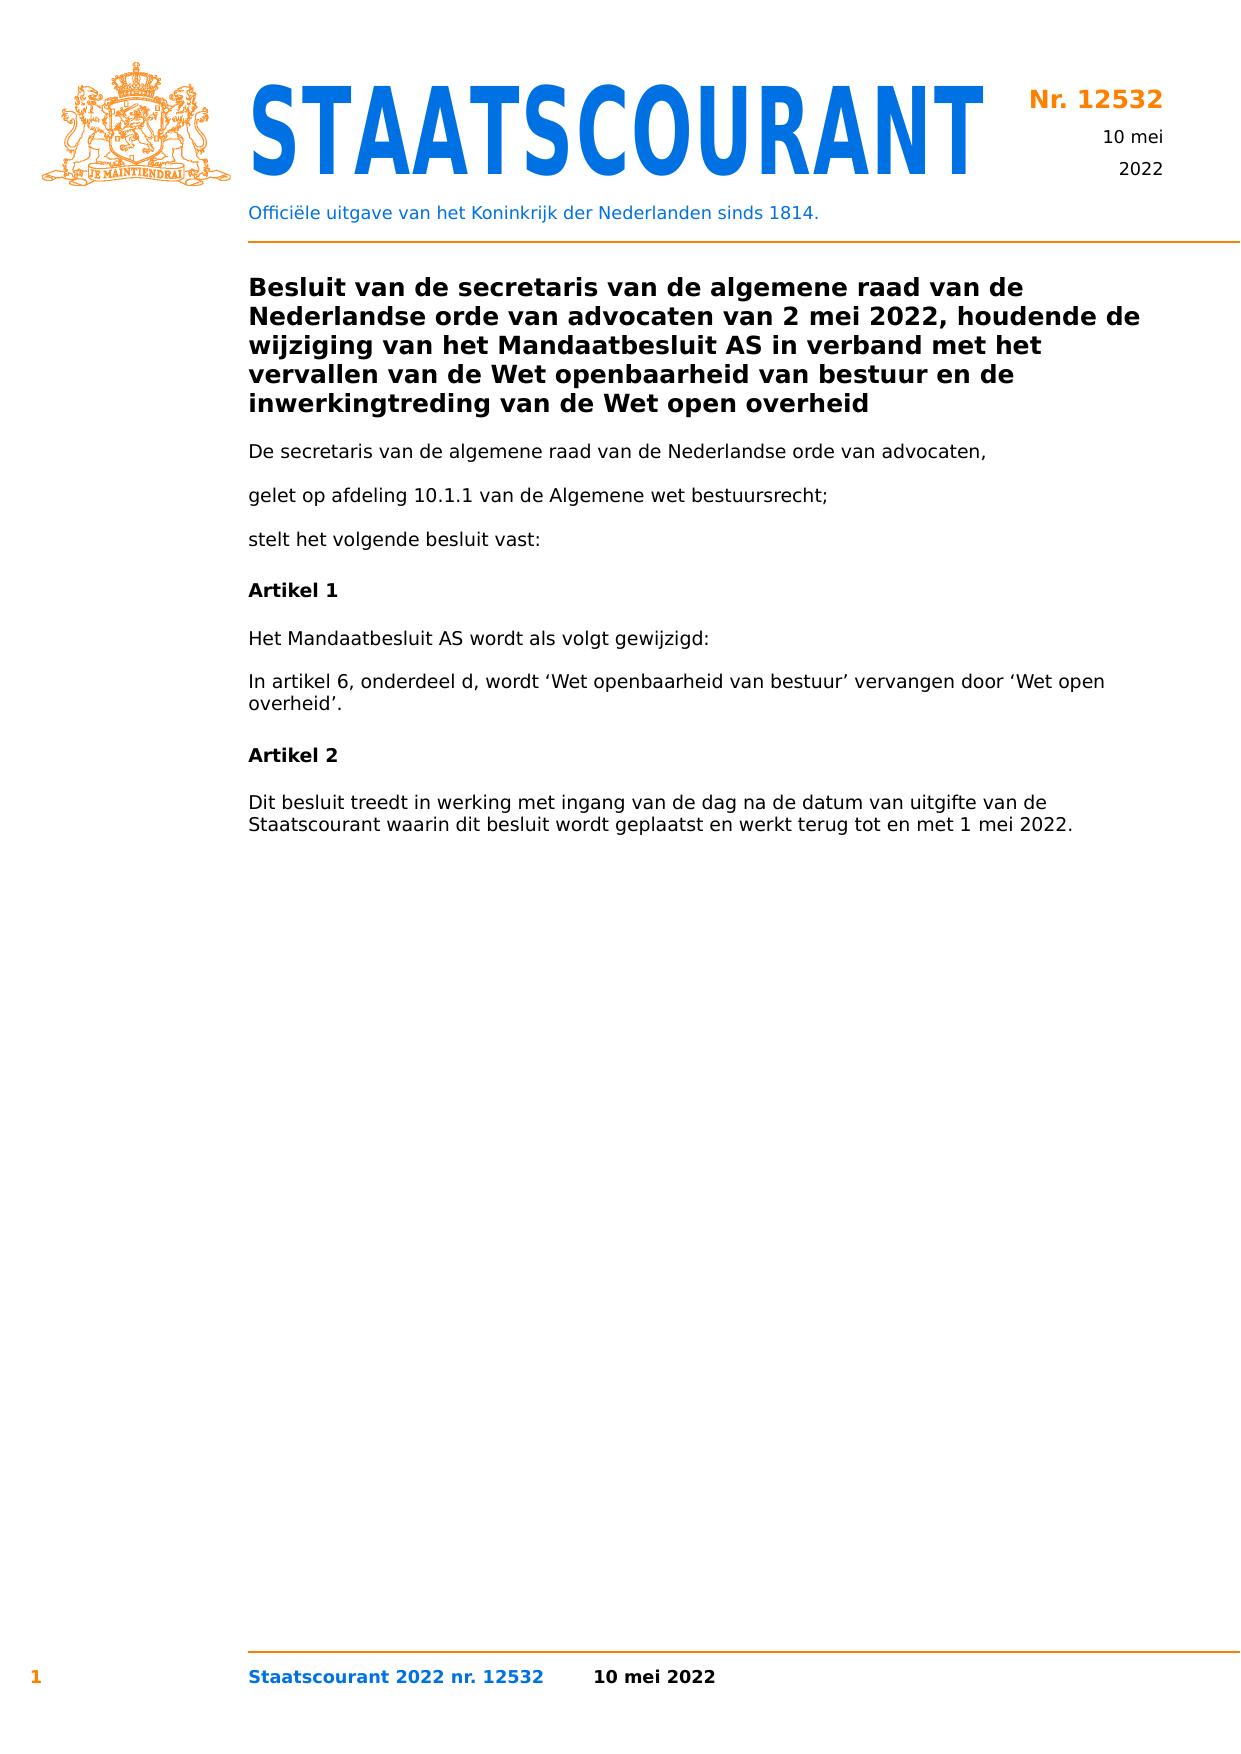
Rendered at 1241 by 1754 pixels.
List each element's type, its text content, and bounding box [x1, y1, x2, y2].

text De secretaris van de algemene raad van de Nederlandse orde van advocaten, [248, 441, 1163, 463]
table_header STAATSCOURANT [248, 62, 998, 203]
subtitle Artikel 1 [248, 580, 1163, 602]
table_cell 2022 [998, 153, 1240, 203]
subtitle Artikel 2 [248, 745, 1163, 767]
subtitle Besluit van de secretaris van de algemene raad van de Nederlandse orde van advocaten van 2 mei 2022, houdende de wijziging van het Mandaatbesluit AS in verband met het vervallen van de Wet openbaarheid van bestuur en de inwerkingtreding van de Wet open overheid [248, 273, 1163, 419]
text In artikel 6, onderdeel d, wordt ‘Wet openbaarheid van bestuur’ vervangen door ‘Wet open overheid’. [248, 671, 1163, 715]
text Het Mandaatbesluit AS wordt als volgt gewijzigd: [248, 627, 1163, 649]
picture [41, 62, 231, 186]
table_header [25, 62, 248, 241]
table_cell 10 mei [998, 121, 1240, 153]
text stelt het volgende besluit vast: [248, 528, 1163, 550]
text Dit besluit treedt in werking met ingang van de dag na de datum van uitgifte van de Staatscourant waarin dit besluit wordt geplaatst en werkt terug tot en met 1 mei 2022. [248, 792, 1163, 836]
text gelet op afdeling 10.1.1 van de Algemene wet bestuursrecht; [248, 484, 1163, 507]
table_header Nr. 12532 [998, 62, 1240, 121]
table_cell Officiële uitgave van het Koninkrijk der Nederlanden sinds 1814. [248, 203, 1240, 241]
